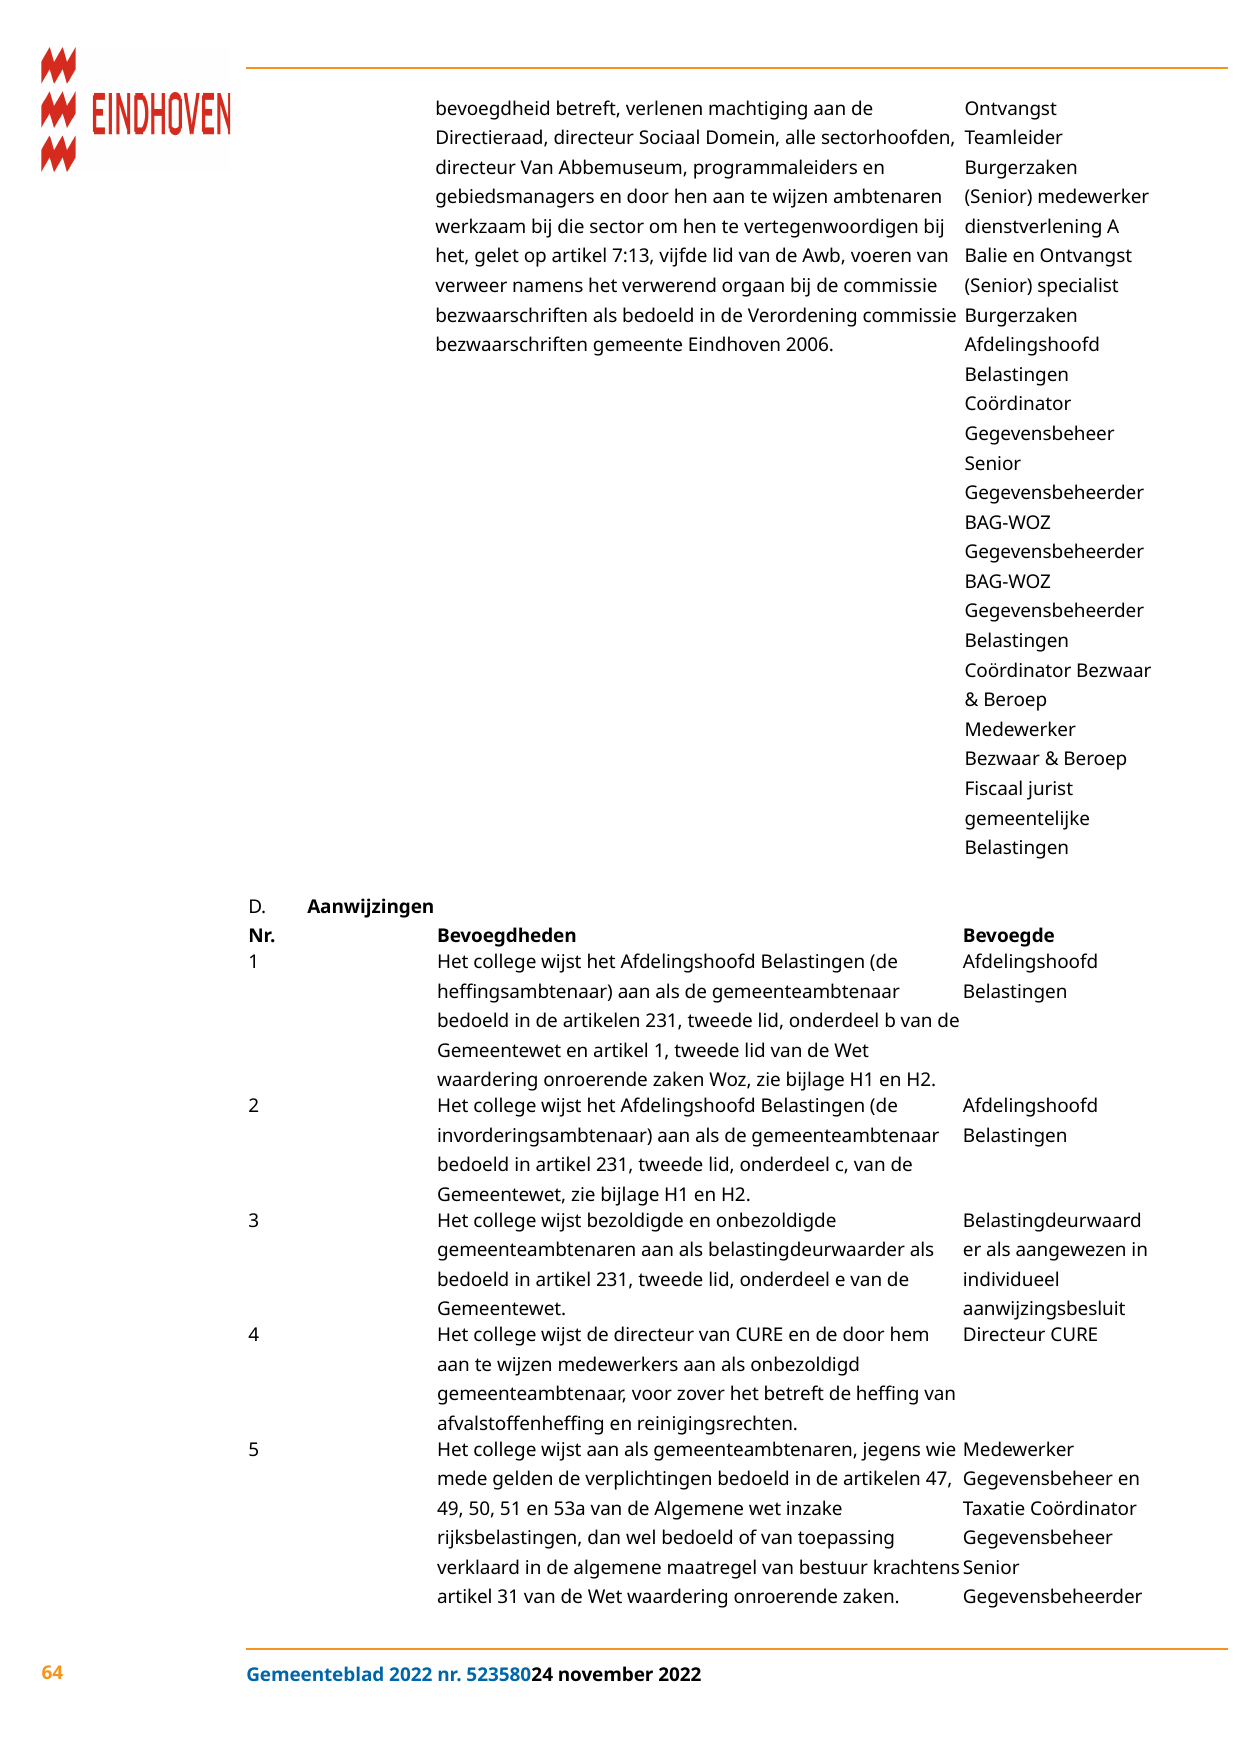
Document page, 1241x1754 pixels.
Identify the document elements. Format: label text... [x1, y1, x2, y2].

table_cell [248, 95, 435, 860]
table_cell Afdelingshoofd Belastingen [963, 1093, 1152, 1207]
table_cell 1 [248, 948, 437, 1092]
table_cell bevoegdheid betreft, verlenen machtiging aan de Directieraad, directeur Sociaal Domein, alle sectorhoofden, directeur Van Abbemuseum, programmaleiders en gebiedsmanagers en door hen aan te wijzen ambtenaren werkzaam bij die sector om hen te vertegenwoordigen bij het, gelet op artikel 7:13, vijfde lid van de Awb, voeren van verweer namens het verwerend orgaan bij de commissie bezwaarschriften als bedoeld in de Verordening commissie bezwaarschriften gemeente Eindhoven 2006. [435, 95, 964, 860]
table_cell Het college wijst het Afdelingshoofd Belastingen (de heffingsambtenaar) aan als de gemeenteambtenaar bedoeld in de artikelen 231, tweede lid, onderdeel b van de Gemeentewet en artikel 1, tweede lid van de Wet waardering onroerende zaken Woz, zie bijlage H1 en H2. [437, 948, 963, 1092]
table_cell 5 [248, 1436, 437, 1609]
table_cell Afdelingshoofd Belastingen [963, 948, 1152, 1092]
table_cell 2 [248, 1093, 437, 1207]
table_cell Ontvangst Teamleider Burgerzaken (Senior) medewerker dienstverlening A Balie en Ontvangst (Senior) specialist Burgerzaken Afdelingshoofd Belastingen Coördinator Gegevensbeheer Senior Gegevensbeheerder BAG-WOZ Gegevensbeheerder BAG-WOZ Gegevensbeheerder Belastingen Coördinator Bezwaar & Beroep Medewerker Bezwaar & Beroep Fiscaal jurist gemeentelijke Belastingen [964, 95, 1152, 860]
table_header Bevoegde [963, 923, 1152, 948]
table_cell Directeur CURE [963, 1321, 1152, 1436]
picture [41, 47, 231, 172]
table_cell Het college wijst de directeur van CURE en de door hem aan te wijzen medewerkers aan als onbezoldigd gemeenteambtenaar, voor zover het betreft de heffing van afvalstoffenheffing en reinigingsrechten. [437, 1321, 963, 1436]
table_cell 4 [248, 1321, 437, 1436]
table_cell Het college wijst het Afdelingshoofd Belastingen (de invorderingsambtenaar) aan als de gemeenteambtenaar bedoeld in artikel 231, tweede lid, onderdeel c, van de Gemeentewet, zie bijlage H1 en H2. [437, 1093, 963, 1207]
table_cell 3 [248, 1207, 437, 1321]
table_header Nr. [248, 923, 437, 948]
table_cell Medewerker Gegevensbeheer en Taxatie Coördinator Gegevensbeheer Senior Gegevensbeheerder [963, 1436, 1152, 1609]
table_cell Het college wijst bezoldigde en onbezoldigde gemeenteambtenaren aan als belastingdeurwaarder als bedoeld in artikel 231, tweede lid, onderdeel e van de Gemeentewet. [437, 1207, 963, 1321]
table_header Bevoegdheden [437, 923, 963, 948]
table_cell Belastingdeurwaarder als aangewezen in individueel aanwijzingsbesluit [963, 1207, 1152, 1321]
list Aanwijzingen [248, 893, 1152, 919]
table_cell Het college wijst aan als gemeenteambtenaren, jegens wie mede gelden de verplichtingen bedoeld in de artikelen 47, 49, 50, 51 en 53a van de Algemene wet inzake rijksbelastingen, dan wel bedoeld of van toepassing verklaard in de algemene maatregel van bestuur krachtens artikel 31 van de Wet waardering onroerende zaken. [437, 1436, 963, 1609]
